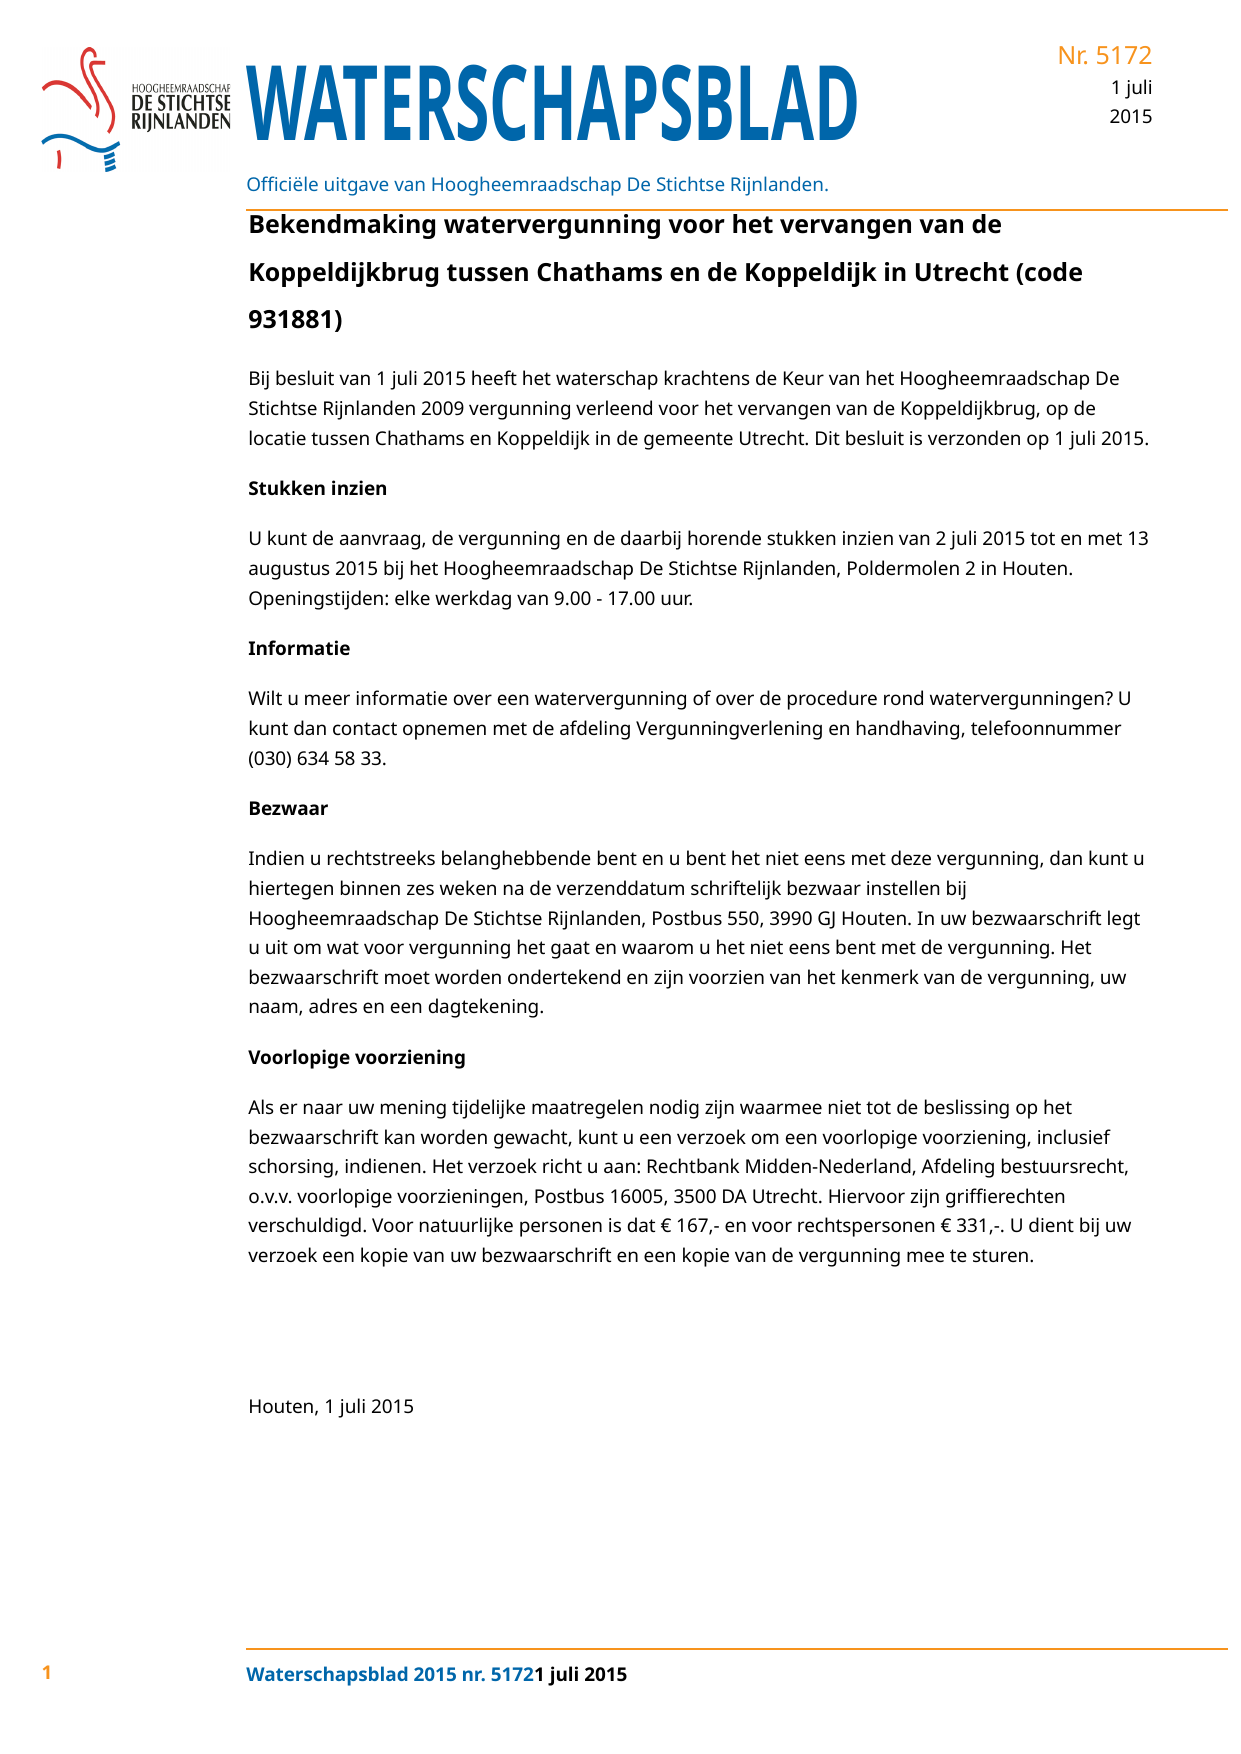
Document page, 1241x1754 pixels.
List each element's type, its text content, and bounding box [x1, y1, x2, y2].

text Indien u rechtstreeks belanghebbende bent en u bent het niet eens met deze vergunning, dan kunt u hiertegen binnen zes weken na de verzenddatum schriftelijk bezwaar instellen bij Hoogheemraadschap De Stichtse Rijnlanden, Postbus 550, 3990 GJ Houten. In uw bezwaarschrift legt u uit om wat voor vergunning het gaat en waarom u het niet eens bent met de vergunning. Het bezwaarschrift moet worden ondertekend en zijn voorzien van het kenmerk van de vergunning, uw naam, adres en een dagtekening. [248, 846, 1152, 1019]
text Voorlopige voorziening [248, 1044, 1152, 1069]
picture [41, 47, 231, 172]
text Bij besluit van 1 juli 2015 heeft het waterschap krachtens de Keur van het Hoogheemraadschap De Stichtse Rijnlanden 2009 vergunning verleend voor het vervangen van de Koppeldijkbrug, op de locatie tussen Chathams en Koppeldijk in de gemeente Utrecht. Dit besluit is verzonden op 1 juli 2015. [248, 366, 1152, 450]
text Als er naar uw mening tijdelijke maatregelen nodig zijn waarmee niet tot de beslissing op het bezwaarschrift kan worden gewacht, kunt u een verzoek om een voorlopige voorziening, inclusief schorsing, indienen. Het verzoek richt u aan: Rechtbank Midden-Nederland, Afdeling bestuursrecht, o.v.v. voorlopige voorzieningen, Postbus 16005, 3500 DA Utrecht. Hiervoor zijn griffierechten verschuldigd. Voor natuurlijke personen is dat € 167,- en voor rechtspersonen € 331,-. U dient bij uw verzoek een kopie van uw bezwaarschrift en een kopie van de vergunning mee te sturen. [248, 1094, 1152, 1268]
text Bekendmaking watervergunning voor het vervangen van de Koppeldijkbrug tussen Chathams en de Koppeldijk in Utrecht (code 931881) [248, 211, 1152, 336]
text U kunt de aanvraag, de vergunning en de daarbij horende stukken inzien van 2 juli 2015 tot en met 13 augustus 2015 bij het Hoogheemraadschap De Stichtse Rijnlanden, Poldermolen 2 in Houten. Openingstijden: elke werkdag van 9.00 - 17.00 uur. [248, 526, 1152, 610]
text Wilt u meer informatie over een watervergunning of over de procedure rond watervergunningen? U kunt dan contact opnemen met de afdeling Vergunningverlening en handhaving, telefoonnummer (030) 634 58 33. [248, 686, 1152, 770]
text Bezwaar [248, 795, 1152, 821]
text Stukken inzien [248, 475, 1152, 501]
text Informatie [248, 635, 1152, 661]
text Houten, 1 juli 2015 [248, 1393, 1152, 1419]
